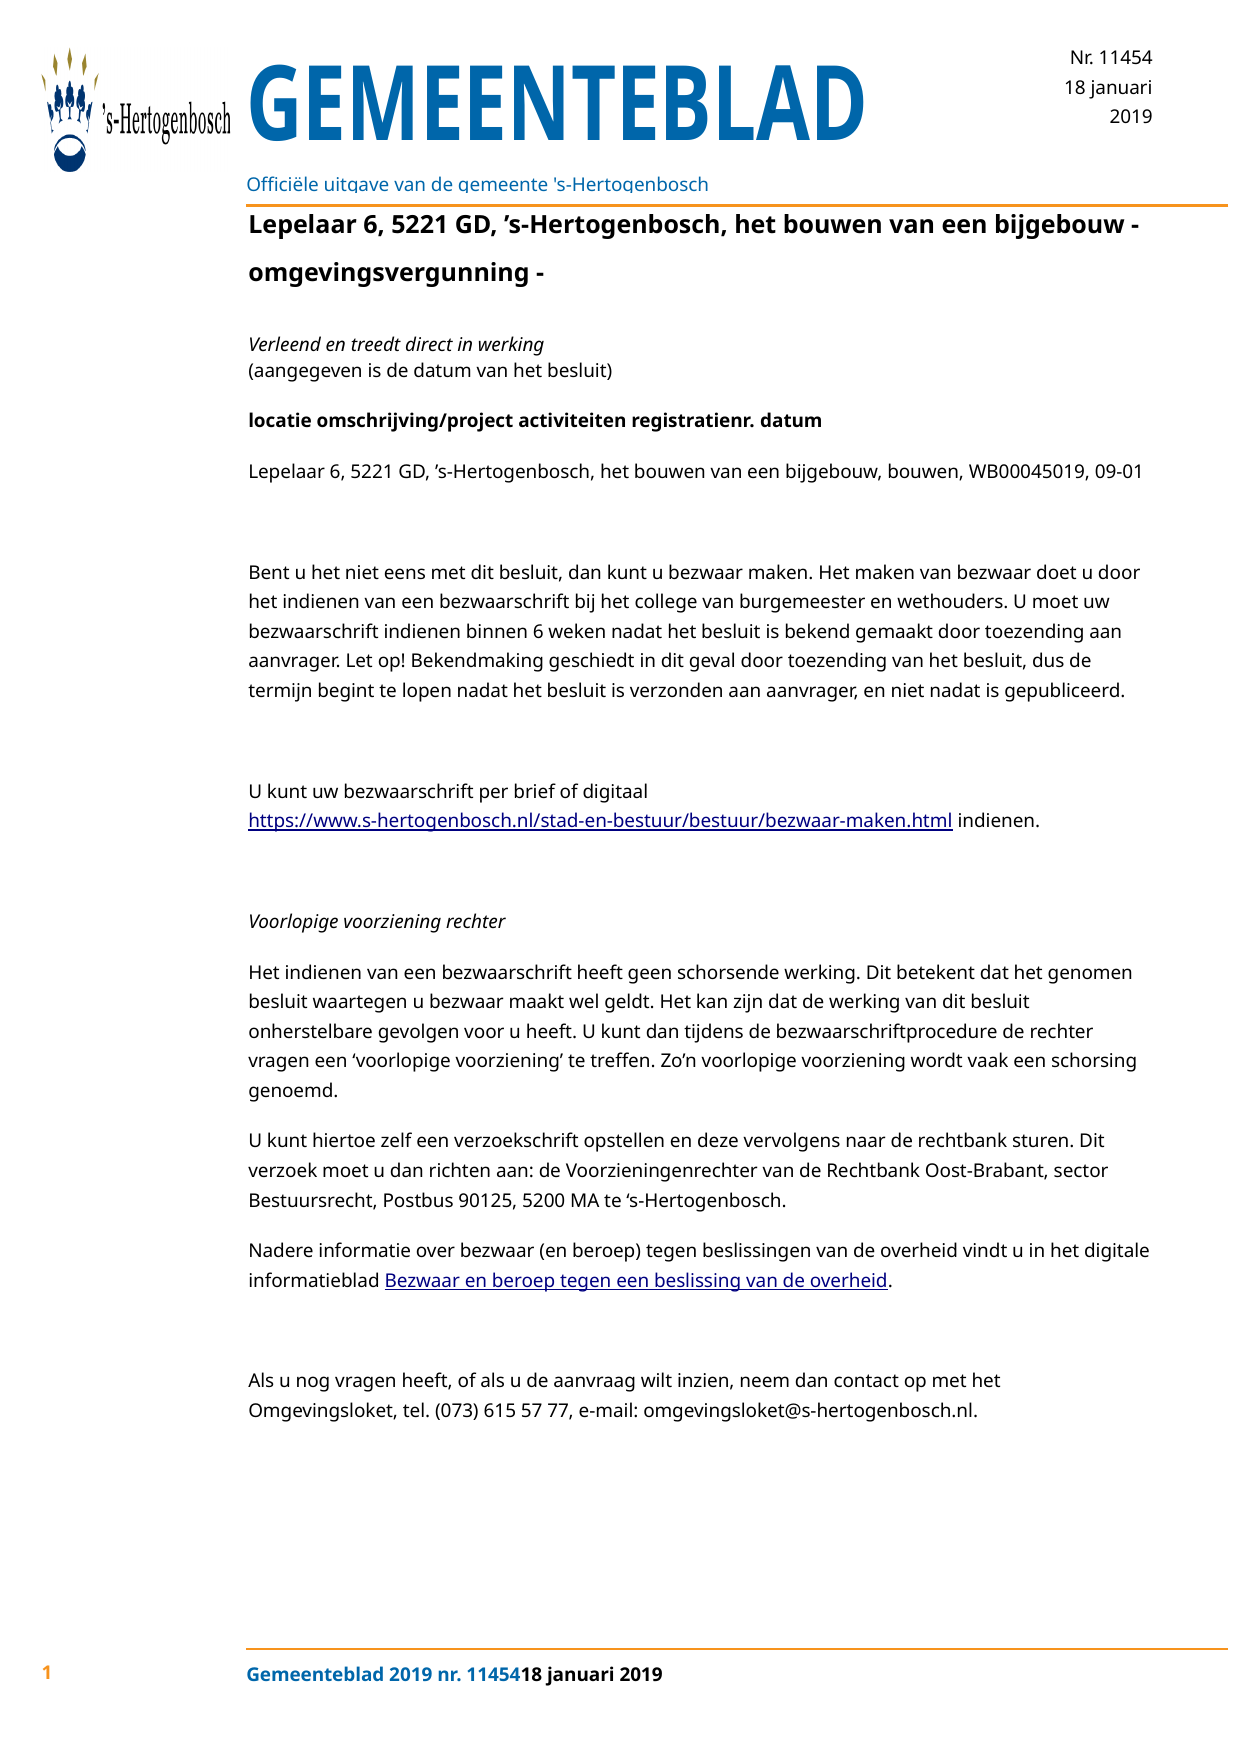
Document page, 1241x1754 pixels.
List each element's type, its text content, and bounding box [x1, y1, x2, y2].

text locatie omschrijving/project activiteiten registratienr. datum [248, 408, 1152, 433]
text (aangegeven is de datum van het besluit) [248, 357, 1152, 383]
text Bent u het niet eens met dit besluit, dan kunt u bezwaar maken. Het maken van bezwaar doet u door het indienen van een bezwaarschrift bij het college van burgemeester en wethouders. U moet uw bezwaarschrift indienen binnen 6 weken nadat het besluit is bekend gemaakt door toezending aan aanvrager. Let op! Bekendmaking geschiedt in dit geval door toezending van het besluit, dus de termijn begint te lopen nadat het besluit is verzonden aan aanvrager, en niet nadat is gepubliceerd. [248, 559, 1152, 703]
text Als u nog vragen heeft, of als u de aanvraag wilt inzien, neem dan contact op met het Omgevingsloket, tel. (073) 615 57 77, e-mail: omgevingsloket@s-hertogenbosch.nl. [248, 1368, 1152, 1423]
text Lepelaar 6, 5221 GD, ’s-Hertogenbosch, het bouwen van een bijgebouw - omgevingsvergunning - [248, 207, 1152, 288]
text Lepelaar 6, 5221 GD, ’s-Hertogenbosch, het bouwen van een bijgebouw, bouwen, WB00045019, 09-01 [248, 458, 1152, 484]
text Het indienen van een bezwaarschrift heeft geen schorsende werking. Dit betekent dat het genomen besluit waartegen u bezwaar maakt wel geldt. Het kan zijn dat de werking van dit besluit onherstelbare gevolgen voor u heeft. U kunt dan tijdens de bezwaarschriftprocedure de rechter vragen een ‘voorlopige voorziening’ te treffen. Zo’n voorlopige voorziening wordt vaak een schorsing genoemd. [248, 959, 1152, 1103]
text Nadere informatie over bezwaar (en beroep) tegen beslissingen van de overheid vindt u in het digitale informatieblad Bezwaar en beroep tegen een beslissing van de overheid. [248, 1237, 1152, 1292]
picture [41, 47, 231, 172]
text Voorlopige voorziening rechter [248, 908, 1152, 934]
text Verleend en treedt direct in werking [248, 331, 1152, 357]
text U kunt uw bezwaarschrift per brief of digitaal https://www.s-hertogenbosch.nl/stad-en-bestuur/bestuur/bezwaar-maken.html indienen. [248, 778, 1152, 833]
text U kunt hiertoe zelf een verzoekschrift opstellen en deze vervolgens naar de rechtbank sturen. Dit verzoek moet u dan richten aan: de Voorzieningenrechter van de Rechtbank Oost-Brabant, sector Bestuursrecht, Postbus 90125, 5200 MA te ‘s-Hertogenbosch. [248, 1128, 1152, 1212]
